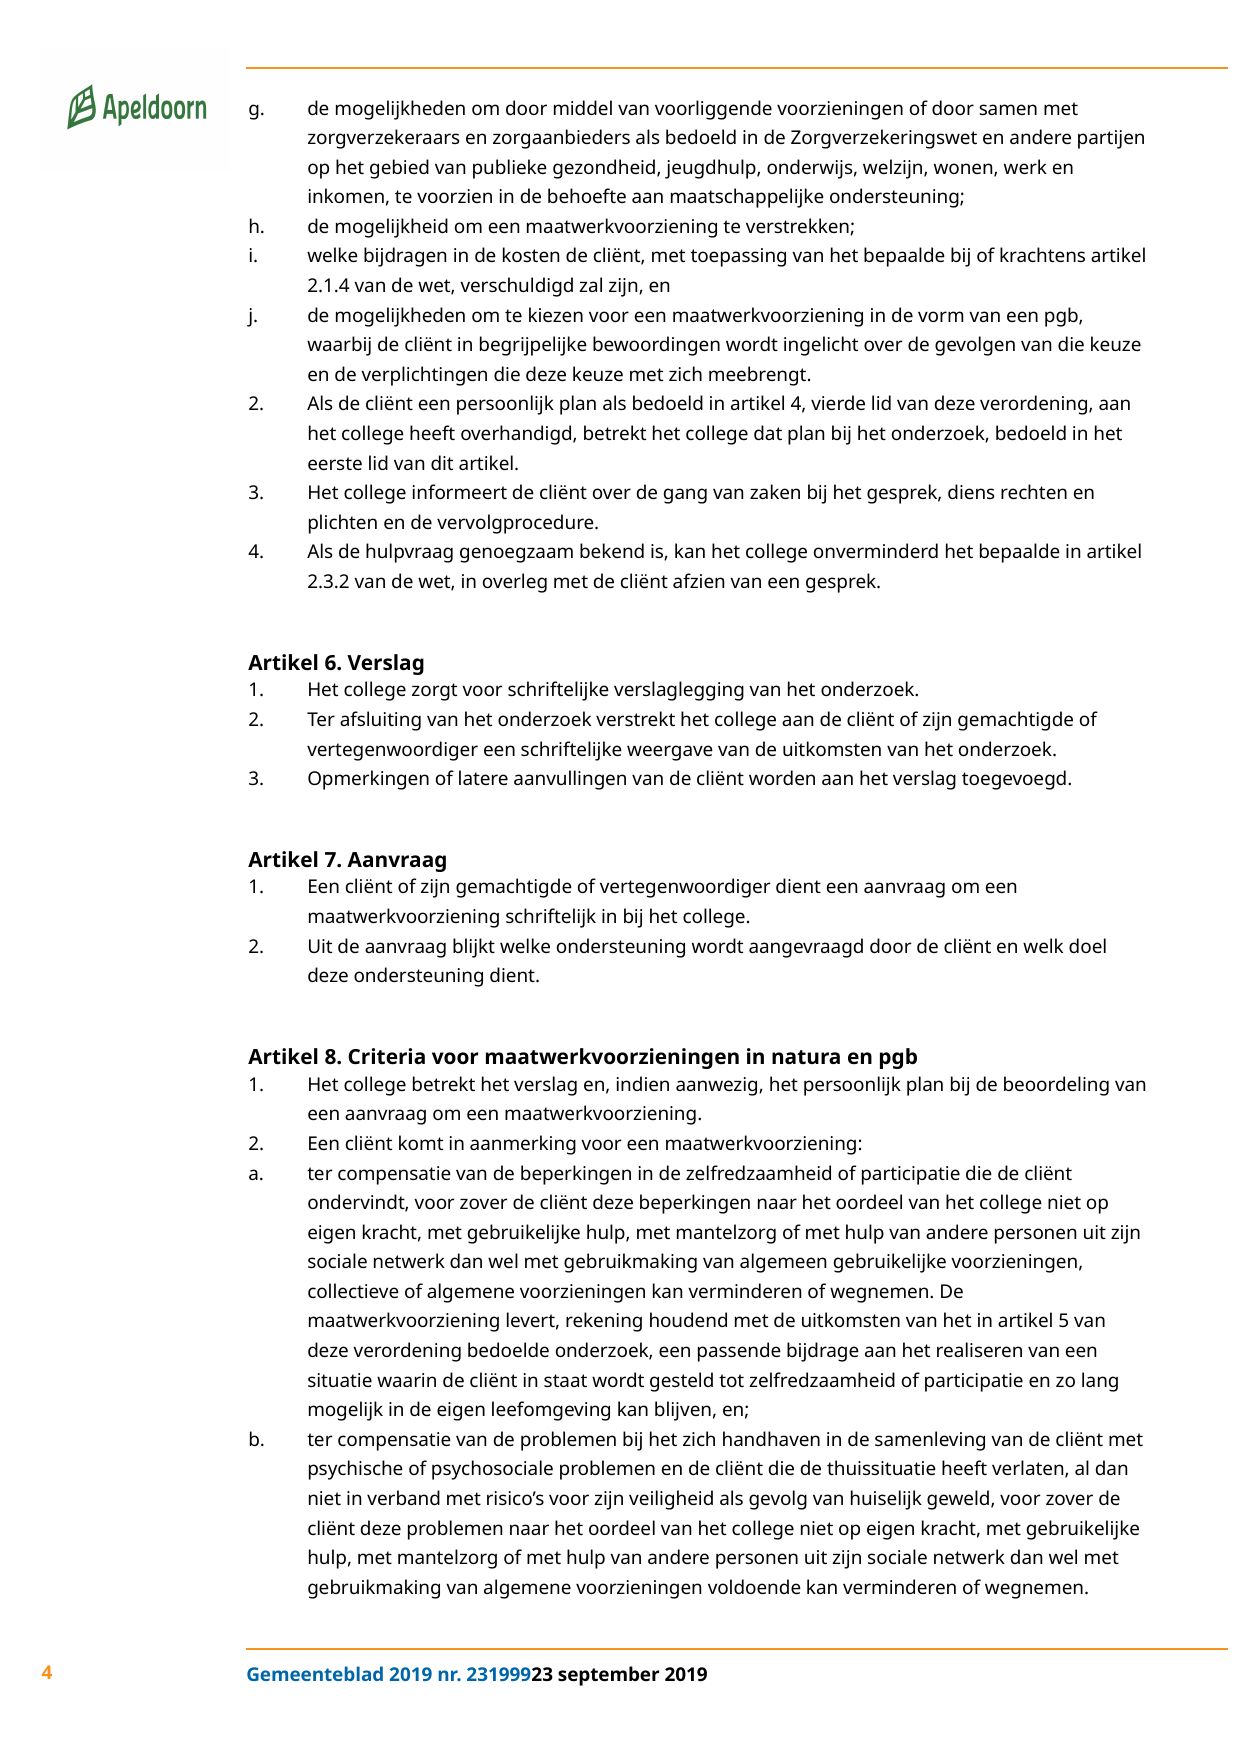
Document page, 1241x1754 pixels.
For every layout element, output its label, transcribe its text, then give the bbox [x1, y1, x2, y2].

list Een cliënt of zijn gemachtigde of vertegenwoordiger dient een aanvraag om een maatwerkvoorziening schriftelijk in bij het college. [248, 874, 1152, 929]
list Het college zorgt voor schriftelijke verslaglegging van het onderzoek. [248, 677, 1152, 702]
text Artikel 8. Criteria voor maatwerkvoorzieningen in natura en pgb [248, 1042, 1152, 1071]
list ter compensatie van de problemen bij het zich handhaven in de samenleving van de cliënt met psychische of psychosociale problemen en de cliënt die de thuissituatie heeft verlaten, al dan niet in verband met risico’s voor zijn veiligheid als gevolg van huiselijk geweld, voor zover de cliënt deze problemen naar het oordeel van het college niet op eigen kracht, met gebruikelijke hulp, met mantelzorg of met hulp van andere personen uit zijn sociale netwerk dan wel met gebruikmaking van algemene voorzieningen voldoende kan verminderen of wegnemen. [248, 1426, 1152, 1599]
list Een cliënt komt in aanmerking voor een maatwerkvoorziening: [248, 1130, 1152, 1156]
list Ter afsluiting van het onderzoek verstrekt het college aan de cliënt of zijn gemachtigde of vertegenwoordiger een schriftelijke weergave van de uitkomsten van het onderzoek. [248, 706, 1152, 761]
list ter compensatie van de beperkingen in de zelfredzaamheid of participatie die de cliënt ondervindt, voor zover de cliënt deze beperkingen naar het oordeel van het college niet op eigen kracht, met gebruikelijke hulp, met mantelzorg of met hulp van andere personen uit zijn sociale netwerk dan wel met gebruikmaking van algemeen gebruikelijke voorzieningen, collectieve of algemene voorzieningen kan verminderen of wegnemen. De maatwerkvoorziening levert, rekening houdend met de uitkomsten van het in artikel 5 van deze verordening bedoelde onderzoek, een passende bijdrage aan het realiseren van een situatie waarin de cliënt in staat wordt gesteld tot zelfredzaamheid of participatie en zo lang mogelijk in de eigen leefomgeving kan blijven, en; [248, 1160, 1152, 1422]
list Opmerkingen of latere aanvullingen van de cliënt worden aan het verslag toegevoegd. [248, 765, 1152, 791]
list Uit de aanvraag blijkt welke ondersteuning wordt aangevraagd door de cliënt en welk doel deze ondersteuning dient. [248, 933, 1152, 988]
list Het college betrekt het verslag en, indien aanwezig, het persoonlijk plan bij de beoordeling van een aanvraag om een maatwerkvoorziening. [248, 1071, 1152, 1126]
list welke bijdragen in de kosten de cliënt, met toepassing van het bepaalde bij of krachtens artikel 2.1.4 van de wet, verschuldigd zal zijn, en [248, 243, 1152, 298]
text Artikel 7. Aanvraag [248, 845, 1152, 874]
list de mogelijkheden om te kiezen voor een maatwerkvoorziening in de vorm van een pgb, waarbij de cliënt in begrijpelijke bewoordingen wordt ingelicht over de gevolgen van die keuze en de verplichtingen die deze keuze met zich meebrengt. [248, 302, 1152, 387]
list Het college informeert de cliënt over de gang van zaken bij het gesprek, diens rechten en plichten en de vervolgprocedure. [248, 479, 1152, 535]
text Artikel 6. Verslag [248, 648, 1152, 677]
list Als de cliënt een persoonlijk plan als bedoeld in artikel 4, vierde lid van deze verordening, aan het college heeft overhandigd, betrekt het college dat plan bij het onderzoek, bedoeld in het eerste lid van dit artikel. [248, 391, 1152, 476]
list de mogelijkheden om door middel van voorliggende voorzieningen of door samen met zorgverzekeraars en zorgaanbieders als bedoeld in de Zorgverzekeringswet en andere partijen op het gebied van publieke gezondheid, jeugdhulp, onderwijs, welzijn, wonen, werk en inkomen, te voorzien in de behoefte aan maatschappelijke ondersteuning; [248, 95, 1152, 209]
list de mogelijkheid om een maatwerkvoorziening te verstrekken; [248, 213, 1152, 239]
picture [41, 47, 231, 172]
list Als de hulpvraag genoegzaam bekend is, kan het college onverminderd het bepaalde in artikel 2.3.2 van de wet, in overleg met de cliënt afzien van een gesprek. [248, 538, 1152, 594]
